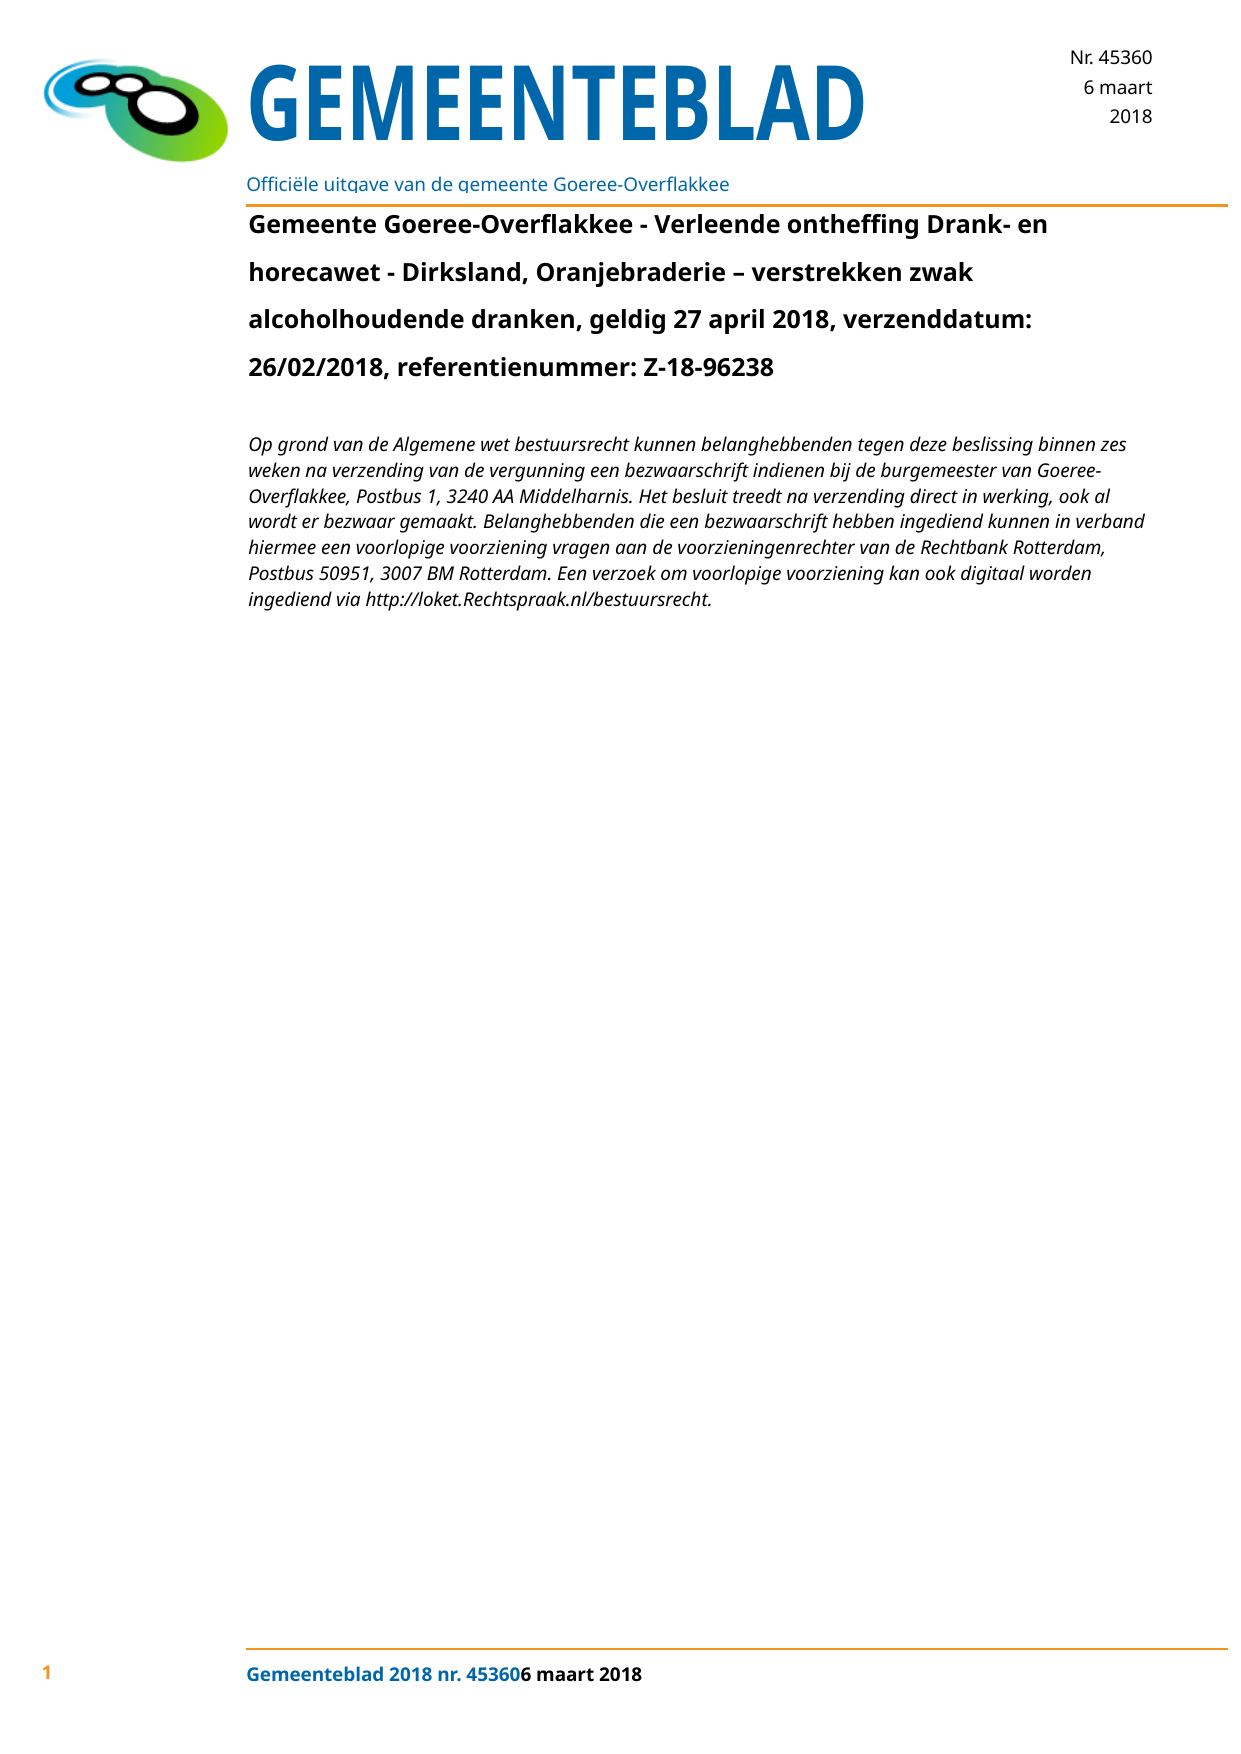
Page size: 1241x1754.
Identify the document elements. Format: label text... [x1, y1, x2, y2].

text Op grond van de Algemene wet bestuursrecht kunnen belanghebbenden tegen deze beslissing binnen zes weken na verzending van de vergunning een bezwaarschrift indienen bij de burgemeester van Goeree-Overflakkee, Postbus 1, 3240 AA Middelharnis. Het besluit treedt na verzending direct in werking, ook al wordt er bezwaar gemaakt. Belanghebbenden die een bezwaarschrift hebben ingediend kunnen in verband hiermee een voorlopige voorziening vragen aan de voorzieningenrechter van de Rechtbank Rotterdam, Postbus 50951, 3007 BM Rotterdam. Een verzoek om voorlopige voorziening kan ook digitaal worden ingediend via http://loket.Rechtspraak.nl/bestuursrecht. [248, 431, 1152, 611]
picture [41, 47, 231, 172]
text Gemeente Goeree-Overflakkee - Verleende ontheffing Drank- en horecawet - Dirksland, Oranjebraderie – verstrekken zwak alcoholhoudende dranken, geldig 27 april 2018, verzenddatum: 26/02/2018, referentienummer: Z-18-96238 [248, 207, 1152, 384]
